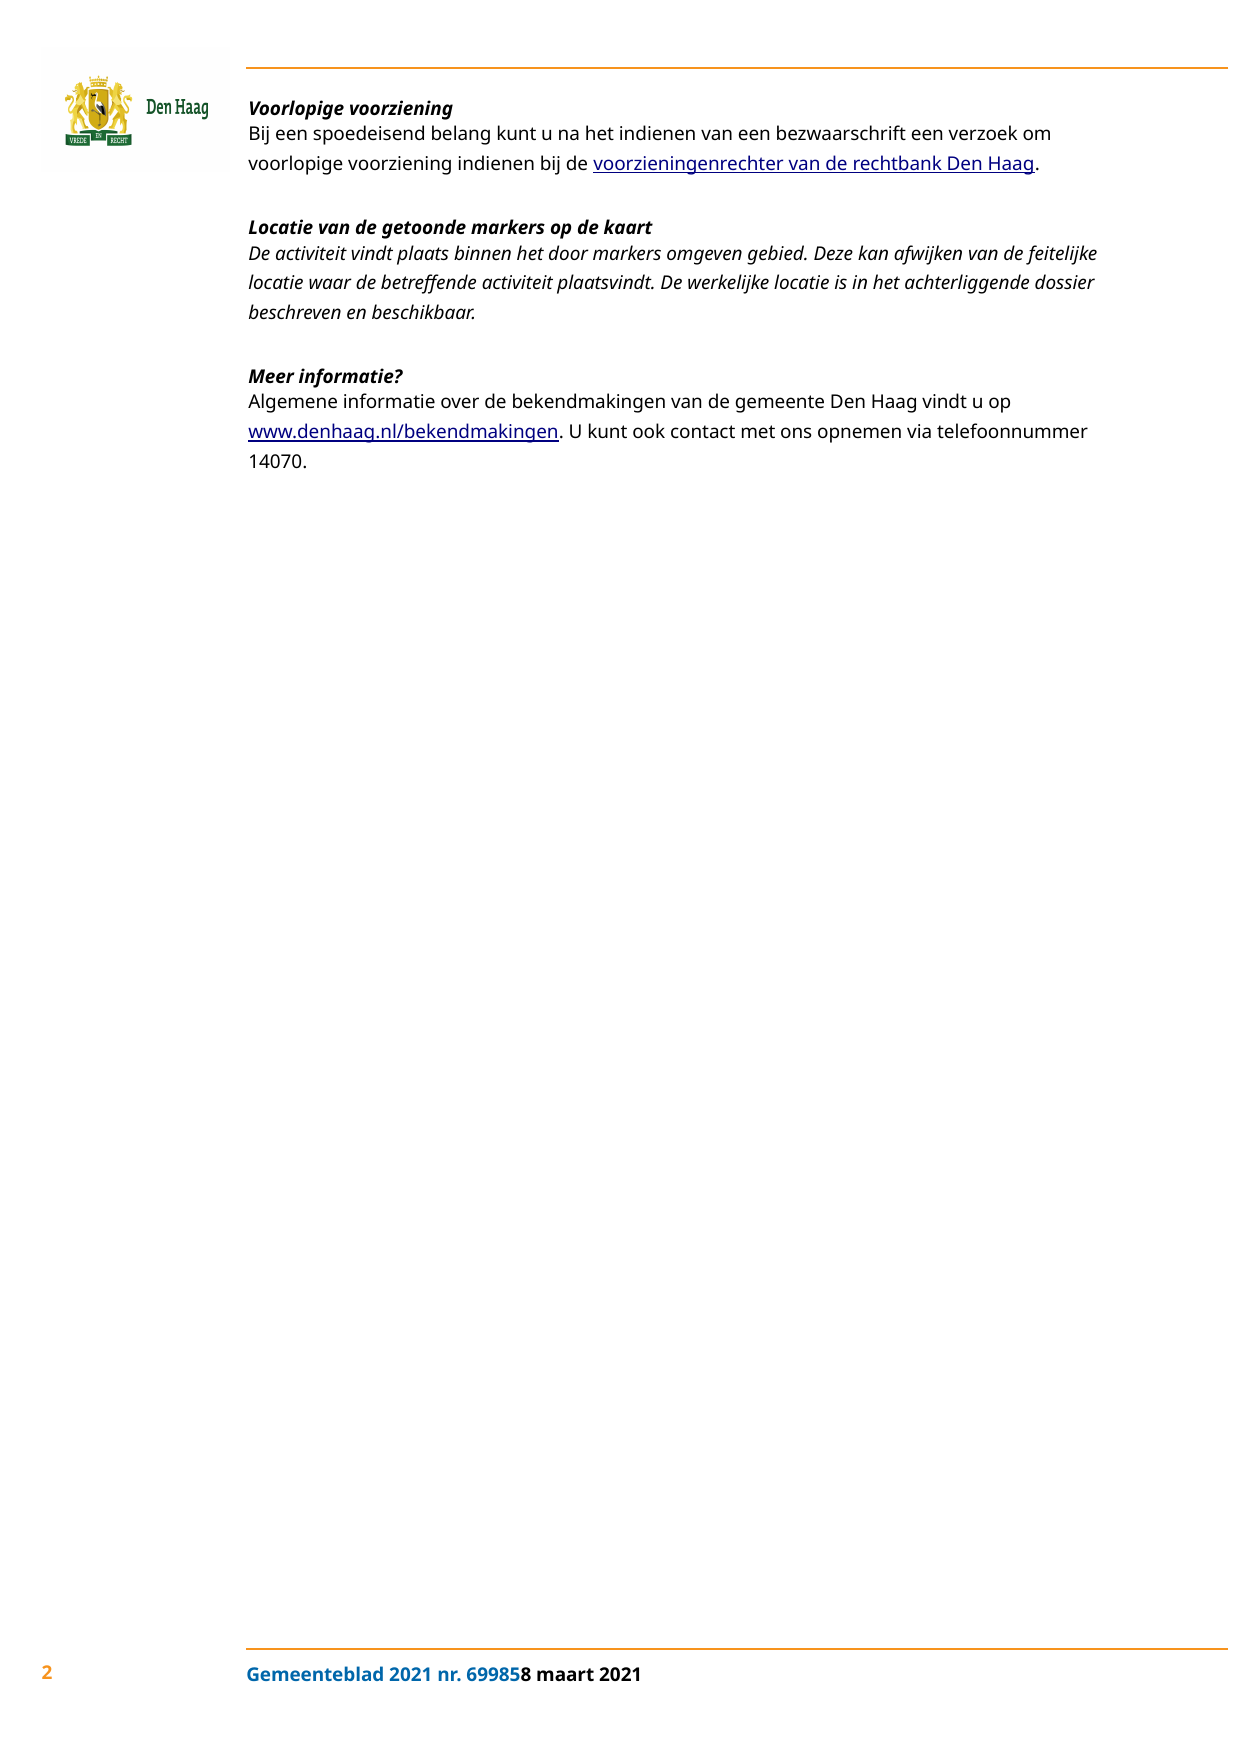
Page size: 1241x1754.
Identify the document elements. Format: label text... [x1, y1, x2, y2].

text Locatie van de getoonde markers op de kaart [248, 214, 1152, 240]
text Meer informatie? [248, 363, 1152, 389]
text Algemene informatie over de bekendmakingen van de gemeente Den Haag vindt u op www.denhaag.nl/bekendmakingen. U kunt ook contact met ons opnemen via telefoonnummer 14070. [248, 389, 1152, 473]
text Voorlopige voorziening [248, 95, 1152, 121]
text De activiteit vindt plaats binnen het door markers omgeven gebied. Deze kan afwijken van de feitelijke locatie waar de betreffende activiteit plaatsvindt. De werkelijke locatie is in het achterliggende dossier beschreven en beschikbaar. [248, 240, 1152, 325]
picture [41, 47, 231, 172]
text Bij een spoedeisend belang kunt u na het indienen van een bezwaarschrift een verzoek om voorlopige voorziening indienen bij de voorzieningenrechter van de rechtbank Den Haag. [248, 121, 1152, 176]
